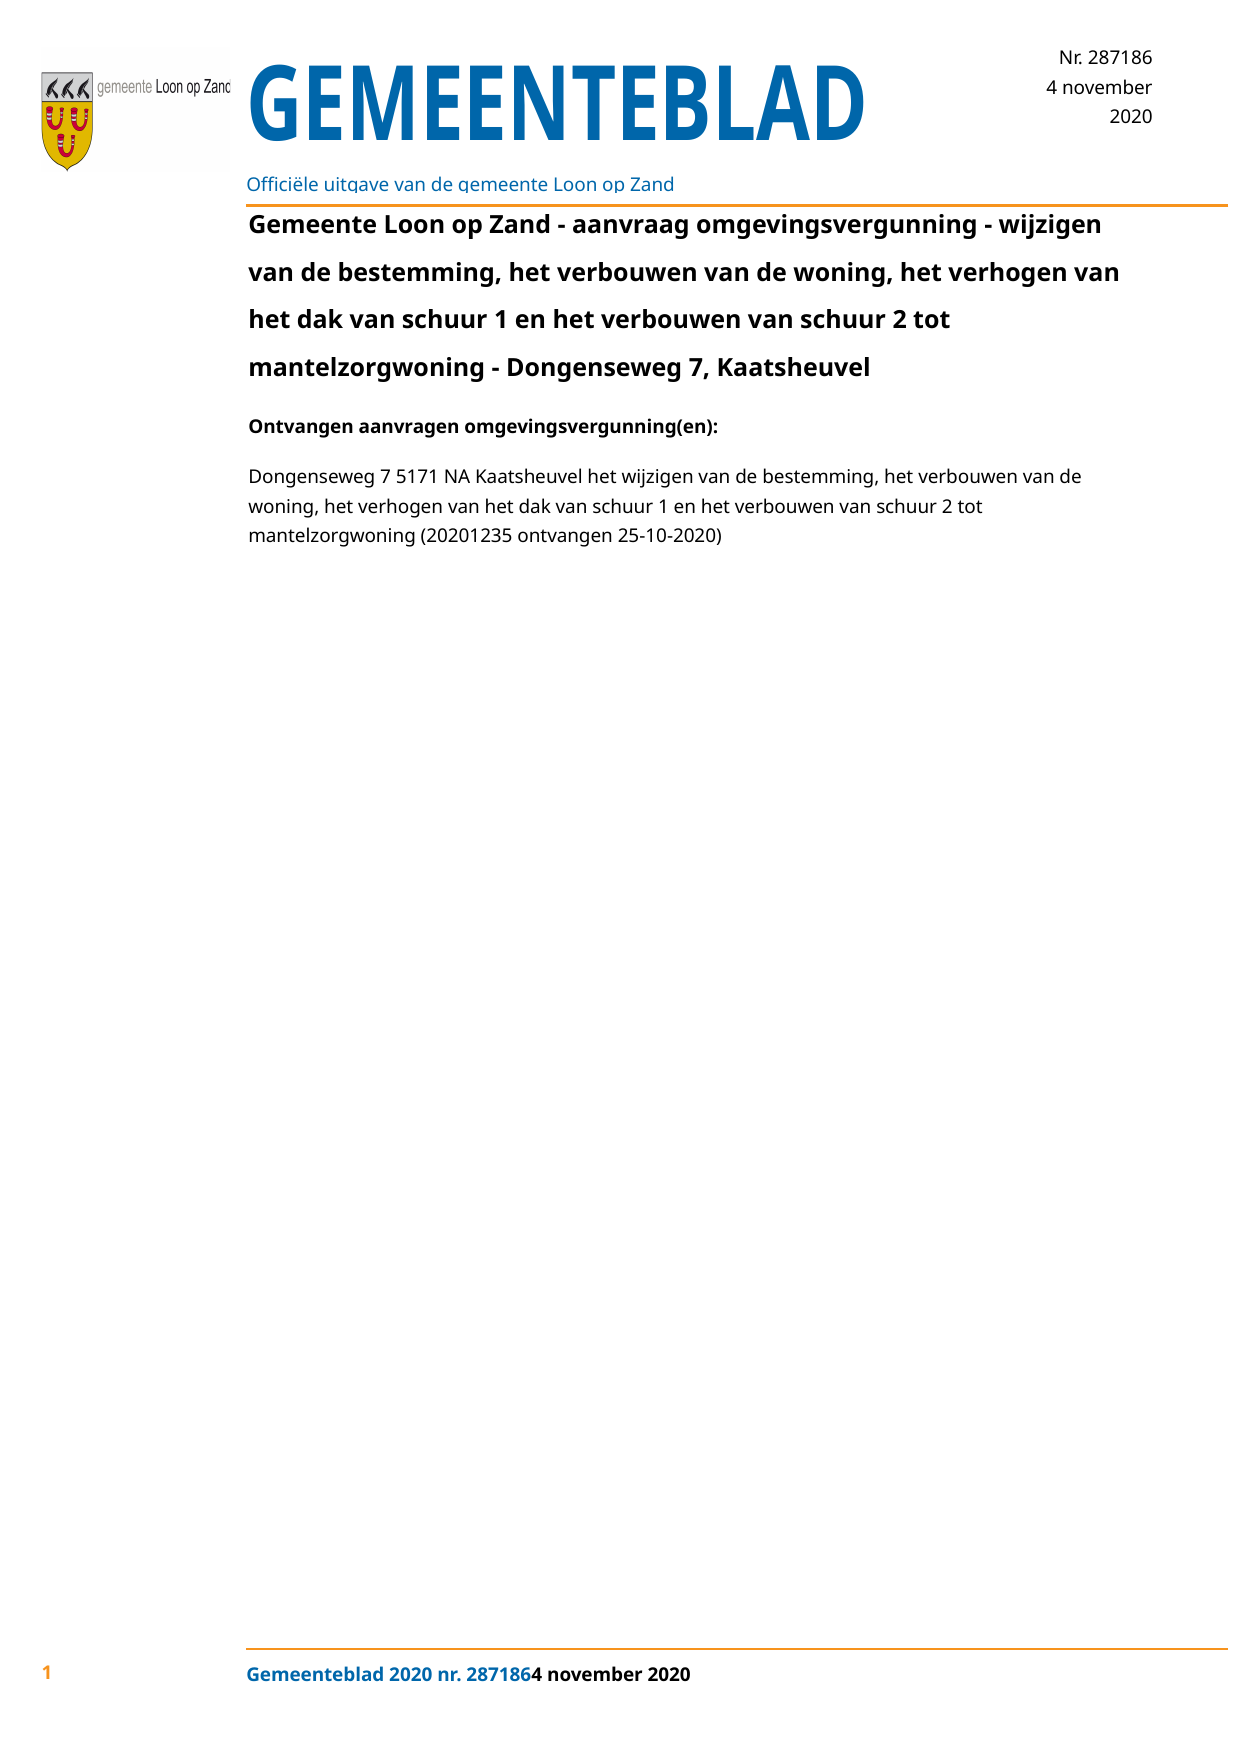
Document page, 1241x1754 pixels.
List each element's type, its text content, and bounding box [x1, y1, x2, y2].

text Ontvangen aanvragen omgevingsvergunning(en): [248, 413, 1152, 439]
picture [41, 47, 231, 172]
text Gemeente Loon op Zand - aanvraag omgevingsvergunning - wijzigen van de bestemming, het verbouwen van de woning, het verhogen van het dak van schuur 1 en het verbouwen van schuur 2 tot mantelzorgwoning - Dongenseweg 7, Kaatsheuvel [248, 207, 1152, 384]
text Dongenseweg 7 5171 NA Kaatsheuvel het wijzigen van de bestemming, het verbouwen van de woning, het verhogen van het dak van schuur 1 en het verbouwen van schuur 2 tot mantelzorgwoning (20201235 ontvangen 25-10-2020) [248, 463, 1152, 548]
